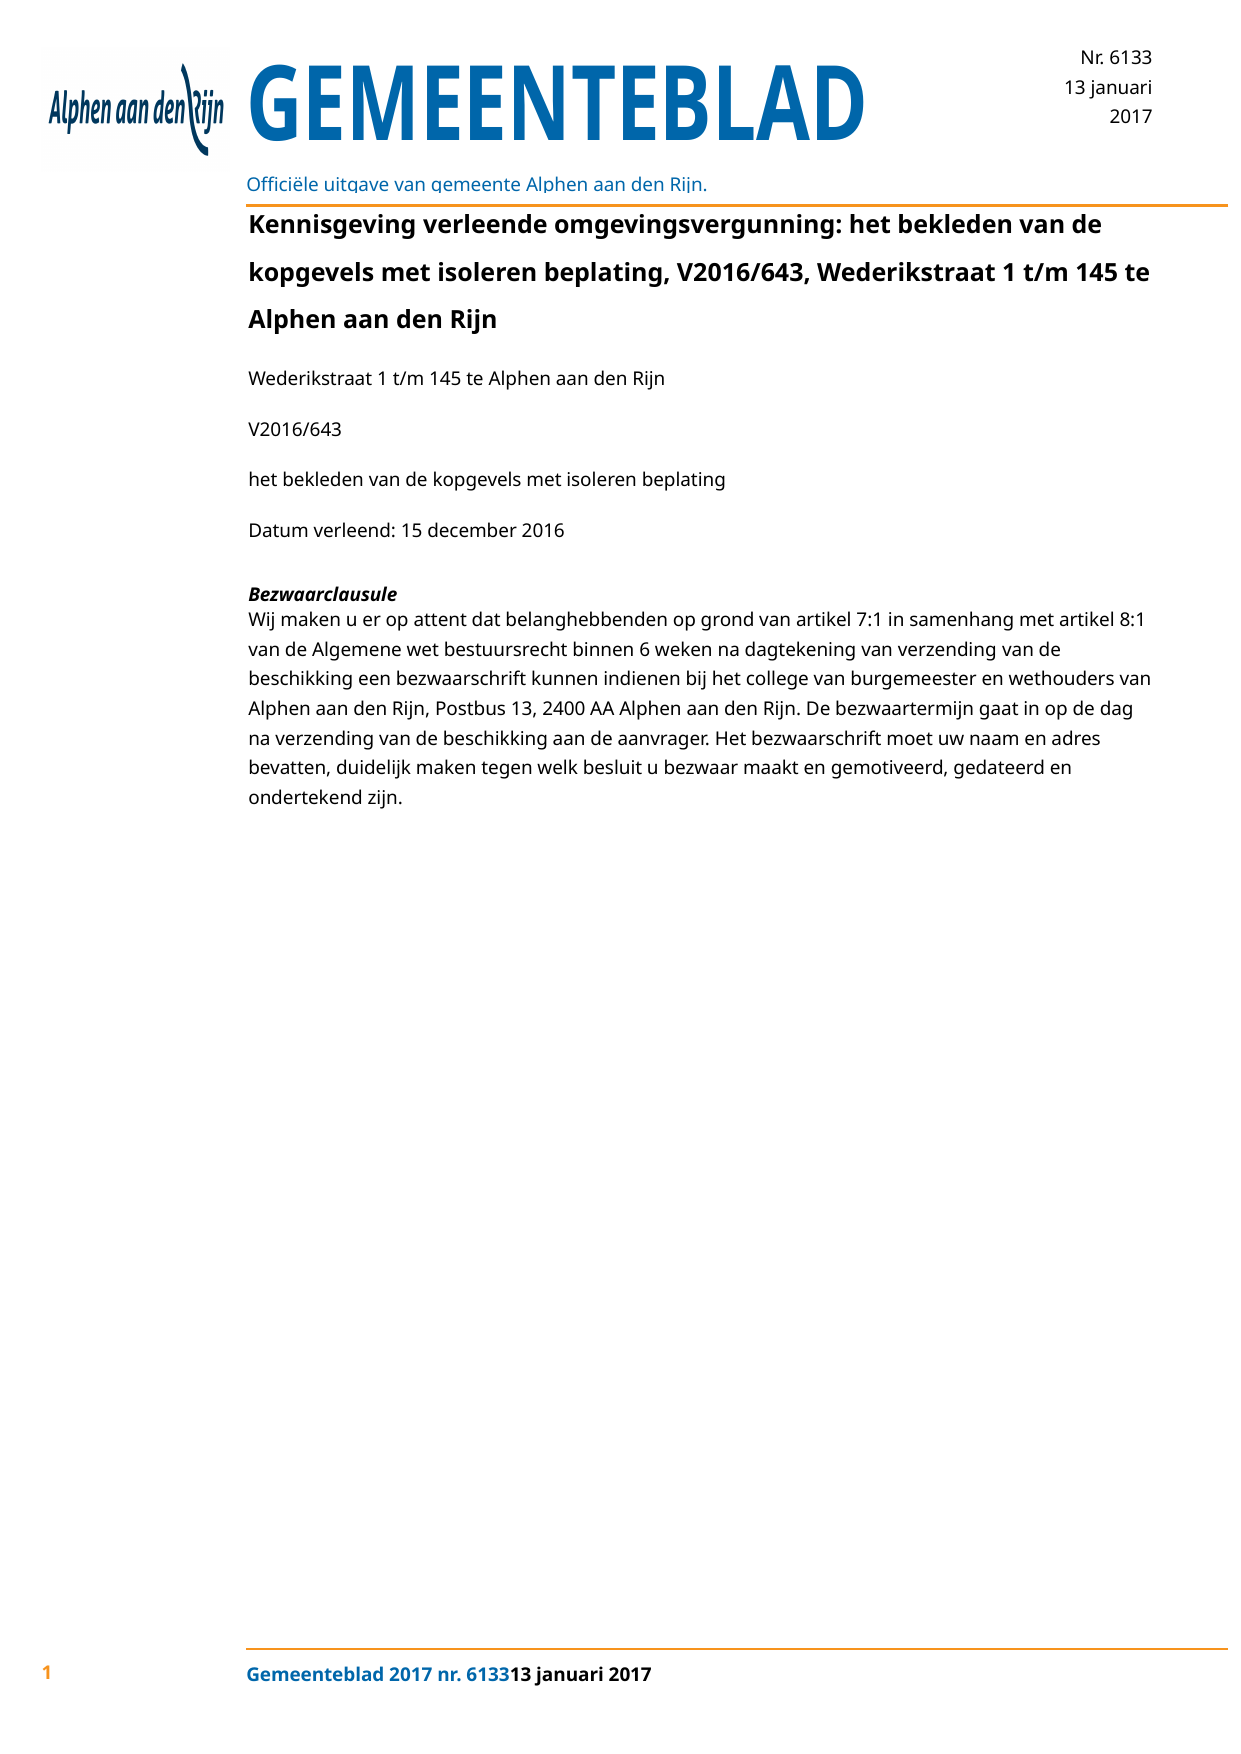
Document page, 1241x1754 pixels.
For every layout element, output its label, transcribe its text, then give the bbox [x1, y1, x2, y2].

text Datum verleend: 15 december 2016 [248, 517, 1152, 542]
text het bekleden van de kopgevels met isoleren beplating [248, 466, 1152, 492]
text Kennisgeving verleende omgevingsvergunning: het bekleden van de kopgevels met isoleren beplating, V2016/643, Wederikstraat 1 t/m 145 te Alphen aan den Rijn [248, 207, 1152, 336]
text Wederikstraat 1 t/m 145 te Alphen aan den Rijn [248, 366, 1152, 391]
text V2016/643 [248, 416, 1152, 442]
text Wij maken u er op attent dat belanghebbenden op grond van artikel 7:1 in samenhang met artikel 8:1 van de Algemene wet bestuursrecht binnen 6 weken na dagtekening van verzending van de beschikking een bezwaarschrift kunnen indienen bij het college van burgemeester en wethouders van Alphen aan den Rijn, Postbus 13, 2400 AA Alphen aan den Rijn. De bezwaartermijn gaat in op de dag na verzending van de beschikking aan de aanvrager. Het bezwaarschrift moet uw naam en adres bevatten, duidelijk maken tegen welk besluit u bezwaar maakt en gemotiveerd, gedateerd en ondertekend zijn. [248, 606, 1152, 810]
text Bezwaarclausule [248, 581, 1152, 606]
picture [41, 47, 231, 172]
